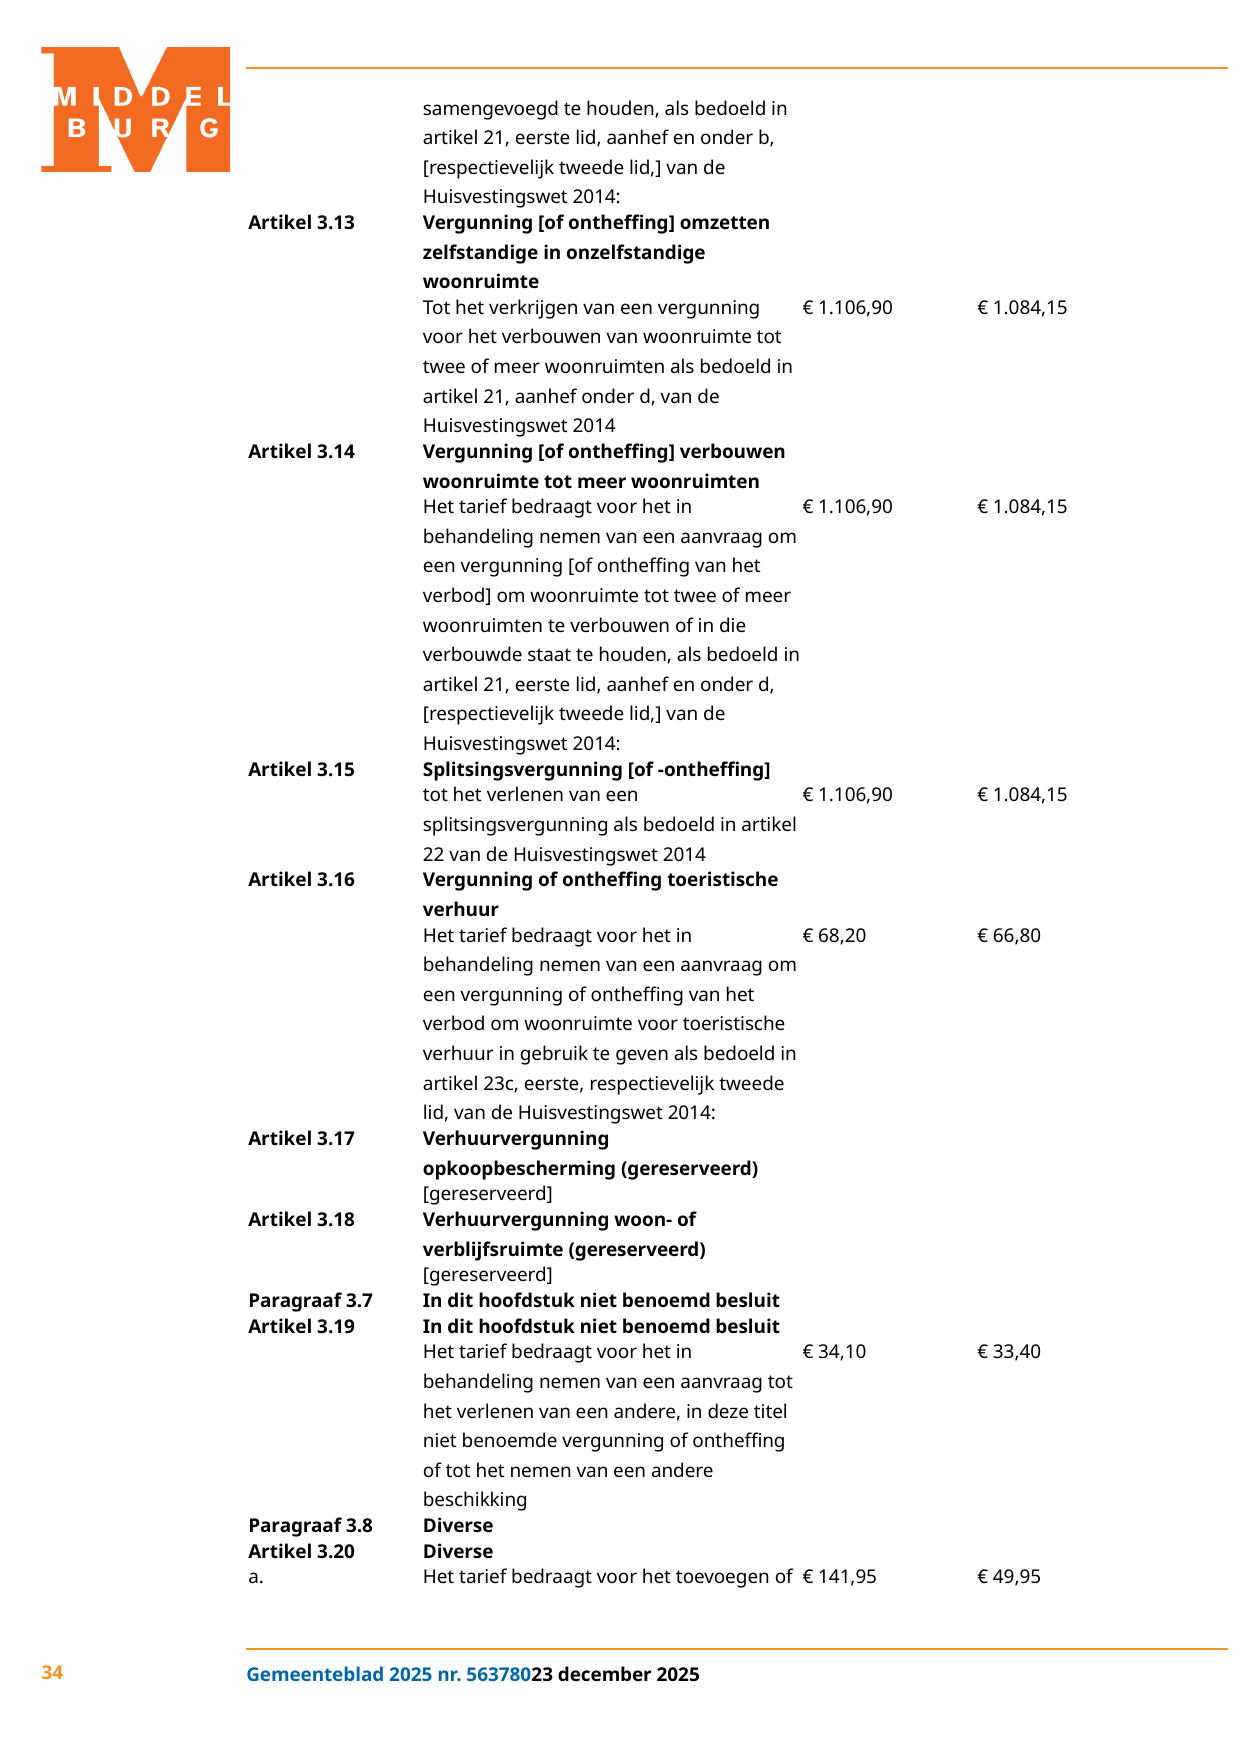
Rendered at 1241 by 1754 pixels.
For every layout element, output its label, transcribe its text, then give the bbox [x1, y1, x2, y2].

table_cell [977, 756, 1152, 782]
table_cell Verhuurvergunning opkoopbescherming (gereserveerd) [423, 1125, 802, 1180]
table_cell [802, 209, 977, 294]
table_cell € 1.084,15 [977, 294, 1152, 438]
table_cell Artikel 3.20 [248, 1538, 423, 1564]
table_cell [977, 438, 1152, 493]
table_cell € 1.106,90 [802, 494, 977, 756]
table_cell € 68,20 [802, 922, 977, 1125]
table_cell samengevoegd te houden, als bedoeld in artikel 21, eerste lid, aanhef en onder b, [respectievelijk tweede lid,] van de Huisvestingswet 2014: [423, 95, 802, 209]
table_cell Artikel 3.16 [248, 867, 423, 922]
table_cell [977, 209, 1152, 294]
table_cell [248, 1261, 423, 1287]
table_cell Het tarief bedraagt voor het toevoegen of [423, 1564, 802, 1589]
table_cell [248, 494, 423, 756]
table_cell Tot het verkrijgen van een vergunning voor het verbouwen van woonruimte tot twee of meer woonruimten als bedoeld in artikel 21, aanhef onder d, van de Huisvestingswet 2014 [423, 294, 802, 438]
table_cell Paragraaf 3.8 [248, 1512, 423, 1538]
table_cell [802, 1313, 977, 1339]
table_cell Vergunning [of ontheffing] verbouwen woonruimte tot meer woonruimten [423, 438, 802, 493]
table_cell Paragraaf 3.7 [248, 1287, 423, 1313]
table_cell [977, 95, 1152, 209]
table_cell Het tarief bedraagt voor het in behandeling nemen van een aanvraag om een vergunning of ontheffing van het verbod om woonruimte voor toeristische verhuur in gebruik te geven als bedoeld in artikel 23c, eerste, respectievelijk tweede lid, van de Huisvestingswet 2014: [423, 922, 802, 1125]
table_cell Artikel 3.15 [248, 756, 423, 782]
table_cell Het tarief bedraagt voor het in behandeling nemen van een aanvraag tot het verlenen van een andere, in deze titel niet benoemde vergunning of ontheffing of tot het nemen van een andere beschikking [423, 1339, 802, 1512]
table_cell [248, 1339, 423, 1512]
table_cell € 1.084,15 [977, 782, 1152, 867]
table_cell [248, 782, 423, 867]
table_cell [977, 1125, 1152, 1180]
table_cell [248, 922, 423, 1125]
table_cell Artikel 3.14 [248, 438, 423, 493]
table_cell [802, 1125, 977, 1180]
table_cell In dit hoofdstuk niet benoemd besluit [423, 1287, 802, 1313]
table_cell [977, 1538, 1152, 1564]
table_cell Het tarief bedraagt voor het in behandeling nemen van een aanvraag om een vergunning [of ontheffing van het verbod] om woonruimte tot twee of meer woonruimten te verbouwen of in die verbouwde staat te houden, als bedoeld in artikel 21, eerste lid, aanhef en onder d, [respectievelijk tweede lid,] van de Huisvestingswet 2014: [423, 494, 802, 756]
table_cell € 34,10 [802, 1339, 977, 1512]
table_cell Artikel 3.13 [248, 209, 423, 294]
table_cell € 1.106,90 [802, 782, 977, 867]
table_cell Diverse [423, 1538, 802, 1564]
picture [41, 47, 231, 172]
table_cell [802, 95, 977, 209]
table_cell tot het verlenen van een splitsingsvergunning als bedoeld in artikel 22 van de Huisvestingswet 2014 [423, 782, 802, 867]
table_cell [248, 294, 423, 438]
table_cell [802, 756, 977, 782]
table_cell € 33,40 [977, 1339, 1152, 1512]
table_cell [802, 867, 977, 922]
table_cell Verhuurvergunning woon- of verblijfsruimte (gereserveerd) [423, 1206, 802, 1261]
table_cell € 141,95 [802, 1564, 977, 1589]
table_cell [977, 1261, 1152, 1287]
table_cell [977, 1180, 1152, 1206]
table_cell € 1.106,90 [802, 294, 977, 438]
table_cell [gereserveerd] [423, 1180, 802, 1206]
table_cell [977, 1313, 1152, 1339]
table_cell Vergunning [of ontheffing] omzetten zelfstandige in onzelfstandige woonruimte [423, 209, 802, 294]
table_cell [977, 1206, 1152, 1261]
table_cell Artikel 3.19 [248, 1313, 423, 1339]
table_cell In dit hoofdstuk niet benoemd besluit [423, 1313, 802, 1339]
table_cell [802, 1287, 977, 1313]
table_cell [802, 1180, 977, 1206]
table_cell Vergunning of ontheffing toeristische verhuur [423, 867, 802, 922]
table_cell [802, 1261, 977, 1287]
table_cell a. [248, 1564, 423, 1589]
table_cell [802, 1538, 977, 1564]
table_cell [802, 438, 977, 493]
table_cell [977, 867, 1152, 922]
table_cell [248, 95, 423, 209]
table_cell Diverse [423, 1512, 802, 1538]
table_cell [802, 1512, 977, 1538]
table_cell Splitsingsvergunning [of -ontheffing] [423, 756, 802, 782]
table_cell [977, 1512, 1152, 1538]
table_cell € 66,80 [977, 922, 1152, 1125]
table_cell Artikel 3.18 [248, 1206, 423, 1261]
table_cell [248, 1180, 423, 1206]
table_cell [977, 1287, 1152, 1313]
table_cell Artikel 3.17 [248, 1125, 423, 1180]
table_cell [gereserveerd] [423, 1261, 802, 1287]
table_cell € 49,95 [977, 1564, 1152, 1589]
table_cell [802, 1206, 977, 1261]
table_cell € 1.084,15 [977, 494, 1152, 756]
